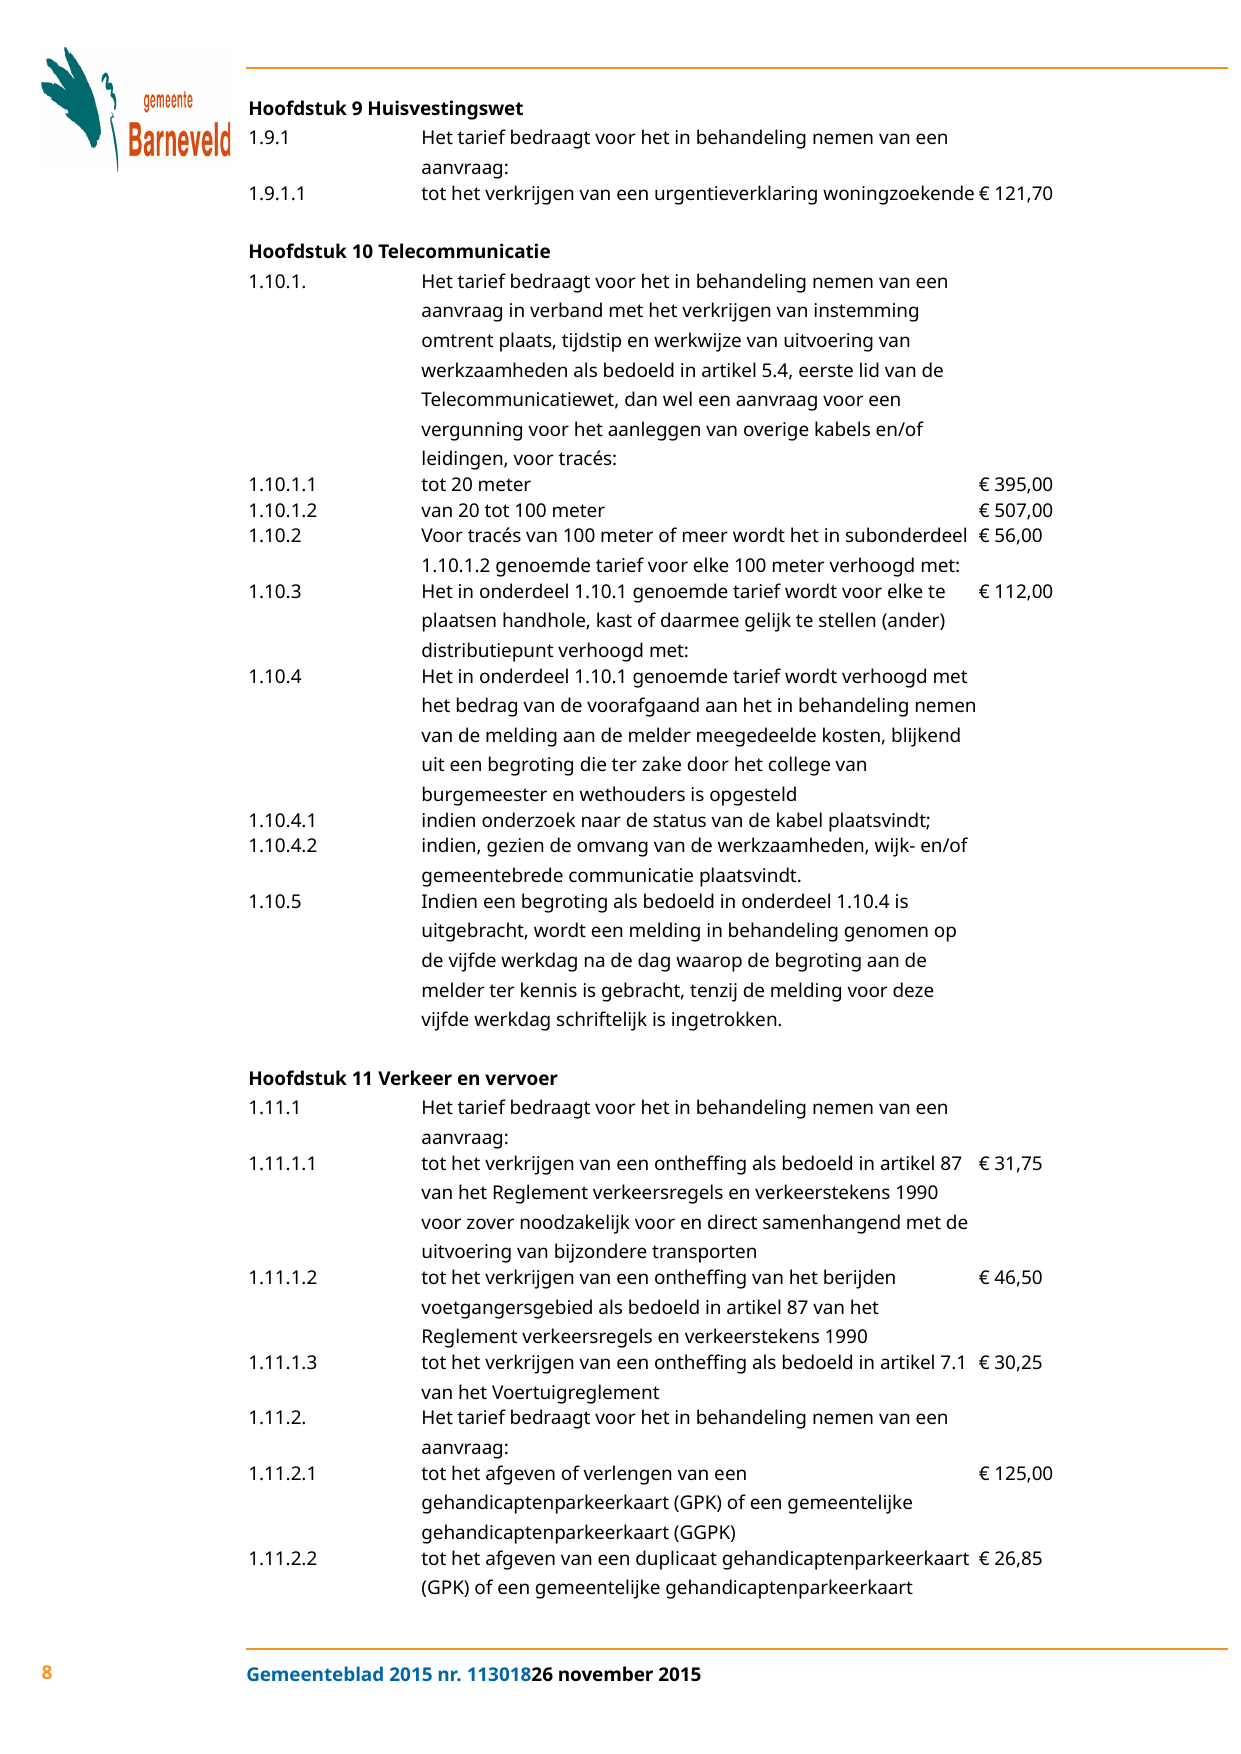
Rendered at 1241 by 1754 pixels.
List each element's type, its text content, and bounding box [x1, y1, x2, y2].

text Hoofdstuk 11 Verkeer en vervoer [248, 1065, 1152, 1091]
table_cell € 56,00 [979, 523, 1152, 578]
table_cell 1.11.1.3 [248, 1349, 421, 1404]
table_cell 1.11.1.1 [248, 1150, 421, 1264]
table_cell Het in onderdeel 1.10.1 genoemde tarief wordt voor elke te plaatsen handhole, kast of daarmee gelijk te stellen (ander) distributiepunt verhoogd met: [421, 578, 978, 663]
table_cell tot het afgeven van een duplicaat gehandicaptenparkeerkaart (GPK) of een gemeentelijke gehandicaptenparkeerkaart [421, 1545, 978, 1600]
table_header 1.10.1. [248, 268, 421, 471]
table_header Het tarief bedraagt voor het in behandeling nemen van een aanvraag in verband met het verkrijgen van instemming omtrent plaats, tijdstip en werkwijze van uitvoering van werkzaamheden als bedoeld in artikel 5.4, eerste lid van de Telecommunicatiewet, dan wel een aanvraag voor een vergunning voor het aanleggen van overige kabels en/of leidingen, voor tracés: [421, 268, 978, 471]
table_cell € 26,85 [979, 1545, 1152, 1600]
table_cell € 507,00 [979, 497, 1152, 523]
table_cell € 125,00 [979, 1460, 1152, 1545]
table_header [979, 125, 1152, 180]
table_cell [979, 663, 1152, 807]
table_cell € 46,50 [979, 1264, 1152, 1349]
table_cell van 20 tot 100 meter [421, 497, 978, 523]
table_header [979, 268, 1152, 471]
table_cell [979, 888, 1152, 1032]
table_cell 1.10.1.1 [248, 471, 421, 497]
table_cell Voor tracés van 100 meter of meer wordt het in subonderdeel 1.10.1.2 genoemde tarief voor elke 100 meter verhoogd met: [421, 523, 978, 578]
table_cell indien, gezien de omvang van de werkzaamheden, wijk- en/of gemeentebrede communicatie plaatsvindt. [421, 833, 978, 888]
table_cell 1.10.4.1 [248, 807, 421, 833]
table_cell 1.9.1.1 [248, 180, 421, 206]
table_cell € 30,25 [979, 1349, 1152, 1404]
table_cell [979, 807, 1152, 833]
table_cell € 31,75 [979, 1150, 1152, 1264]
table_cell 1.10.4.2 [248, 833, 421, 888]
table_cell tot het verkrijgen van een urgentieverklaring woningzoekende [421, 180, 978, 206]
table_cell 1.10.3 [248, 578, 421, 663]
table_cell € 395,00 [979, 471, 1152, 497]
table_cell Het tarief bedraagt voor het in behandeling nemen van een aanvraag: [421, 1405, 978, 1460]
table_cell 1.10.1.2 [248, 497, 421, 523]
table_cell 1.10.2 [248, 523, 421, 578]
table_cell 1.10.4 [248, 663, 421, 807]
picture [41, 47, 231, 172]
table_cell tot 20 meter [421, 471, 978, 497]
table_cell € 121,70 [979, 180, 1152, 206]
table_cell Indien een begroting als bedoeld in onderdeel 1.10.4 is uitgebracht, wordt een melding in behandeling genomen op de vijfde werkdag na de dag waarop de begroting aan de melder ter kennis is gebracht, tenzij de melding voor deze vijfde werkdag schriftelijk is ingetrokken. [421, 888, 978, 1032]
table_header [979, 1095, 1152, 1150]
table_cell tot het verkrijgen van een ontheffing als bedoeld in artikel 7.1 van het Voertuigreglement [421, 1349, 978, 1404]
table_cell 1.11.2.1 [248, 1460, 421, 1545]
table_cell 1.11.1.2 [248, 1264, 421, 1349]
table_cell [979, 1405, 1152, 1460]
table_header 1.11.1 [248, 1095, 421, 1150]
text Hoofdstuk 9 Huisvestingswet [248, 95, 1152, 121]
table_cell 1.10.5 [248, 888, 421, 1032]
table_cell [979, 833, 1152, 888]
table_cell 1.11.2. [248, 1405, 421, 1460]
table_cell tot het afgeven of verlengen van een gehandicaptenparkeerkaart (GPK) of een gemeentelijke gehandicaptenparkeerkaart (GGPK) [421, 1460, 978, 1545]
table_cell indien onderzoek naar de status van de kabel plaatsvindt; [421, 807, 978, 833]
text Hoofdstuk 10 Telecommunicatie [248, 238, 1152, 264]
table_cell 1.11.2.2 [248, 1545, 421, 1600]
table_cell tot het verkrijgen van een ontheffing van het berijden voetgangersgebied als bedoeld in artikel 87 van het Reglement verkeersregels en verkeerstekens 1990 [421, 1264, 978, 1349]
table_cell Het in onderdeel 1.10.1 genoemde tarief wordt verhoogd met het bedrag van de voorafgaand aan het in behandeling nemen van de melding aan de melder meegedeelde kosten, blijkend uit een begroting die ter zake door het college van burgemeester en wethouders is opgesteld [421, 663, 978, 807]
table_header Het tarief bedraagt voor het in behandeling nemen van een aanvraag: [421, 125, 978, 180]
table_cell tot het verkrijgen van een ontheffing als bedoeld in artikel 87 van het Reglement verkeersregels en verkeerstekens 1990 voor zover noodzakelijk voor en direct samenhangend met de uitvoering van bijzondere transporten [421, 1150, 978, 1264]
table_header Het tarief bedraagt voor het in behandeling nemen van een aanvraag: [421, 1095, 978, 1150]
table_cell € 112,00 [979, 578, 1152, 663]
table_header 1.9.1 [248, 125, 421, 180]
